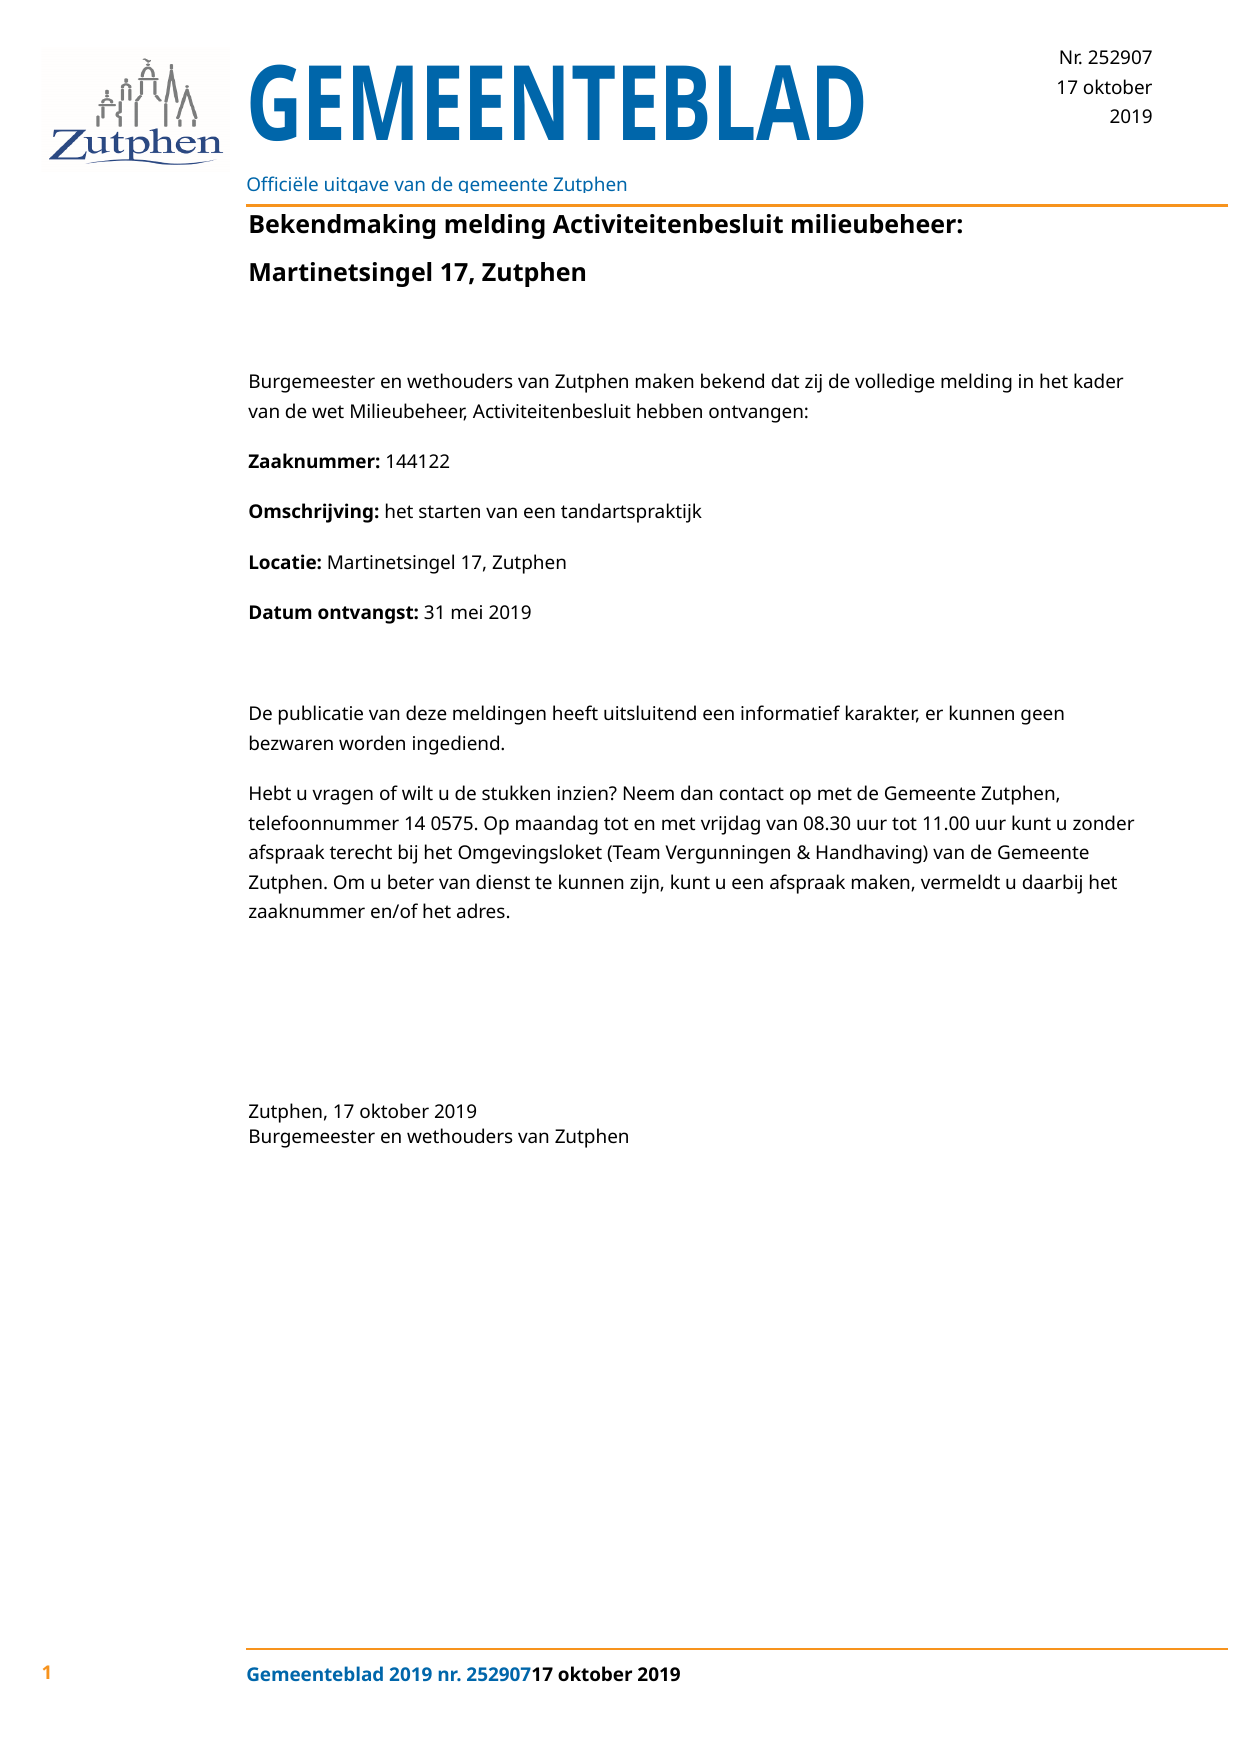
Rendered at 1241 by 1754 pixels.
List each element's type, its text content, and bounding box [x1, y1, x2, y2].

text Locatie: Martinetsingel 17, Zutphen [248, 549, 1152, 575]
text Bekendmaking melding Activiteitenbesluit milieubeheer: Martinetsingel 17, Zutphen [248, 207, 1152, 288]
text De publicatie van deze meldingen heeft uitsluitend een informatief karakter, er kunnen geen bezwaren worden ingediend. [248, 700, 1152, 756]
text Datum ontvangst: 31 mei 2019 [248, 599, 1152, 625]
text Burgemeester en wethouders van Zutphen maken bekend dat zij de volledige melding in het kader van de wet Milieubeheer, Activiteitenbesluit hebben ontvangen: [248, 368, 1152, 424]
text Zaaknummer: 144122 [248, 448, 1152, 474]
text Burgemeester en wethouders van Zutphen [248, 1123, 1152, 1149]
text Hebt u vragen of wilt u de stukken inzien? Neem dan contact op met de Gemeente Zutphen, telefoonnummer 14 0575. Op maandag tot en met vrijdag van 08.30 uur tot 11.00 uur kunt u zonder afspraak terecht bij het Omgevingsloket (Team Vergunningen & Handhaving) van de Gemeente Zutphen. Om u beter van dienst te kunnen zijn, kunt u een afspraak maken, vermeldt u daarbij het zaaknummer en/of het adres. [248, 780, 1152, 924]
text Omschrijving: het starten van een tandartspraktijk [248, 499, 1152, 524]
text Zutphen, 17 oktober 2019 [248, 1098, 1152, 1123]
picture [41, 47, 231, 172]
